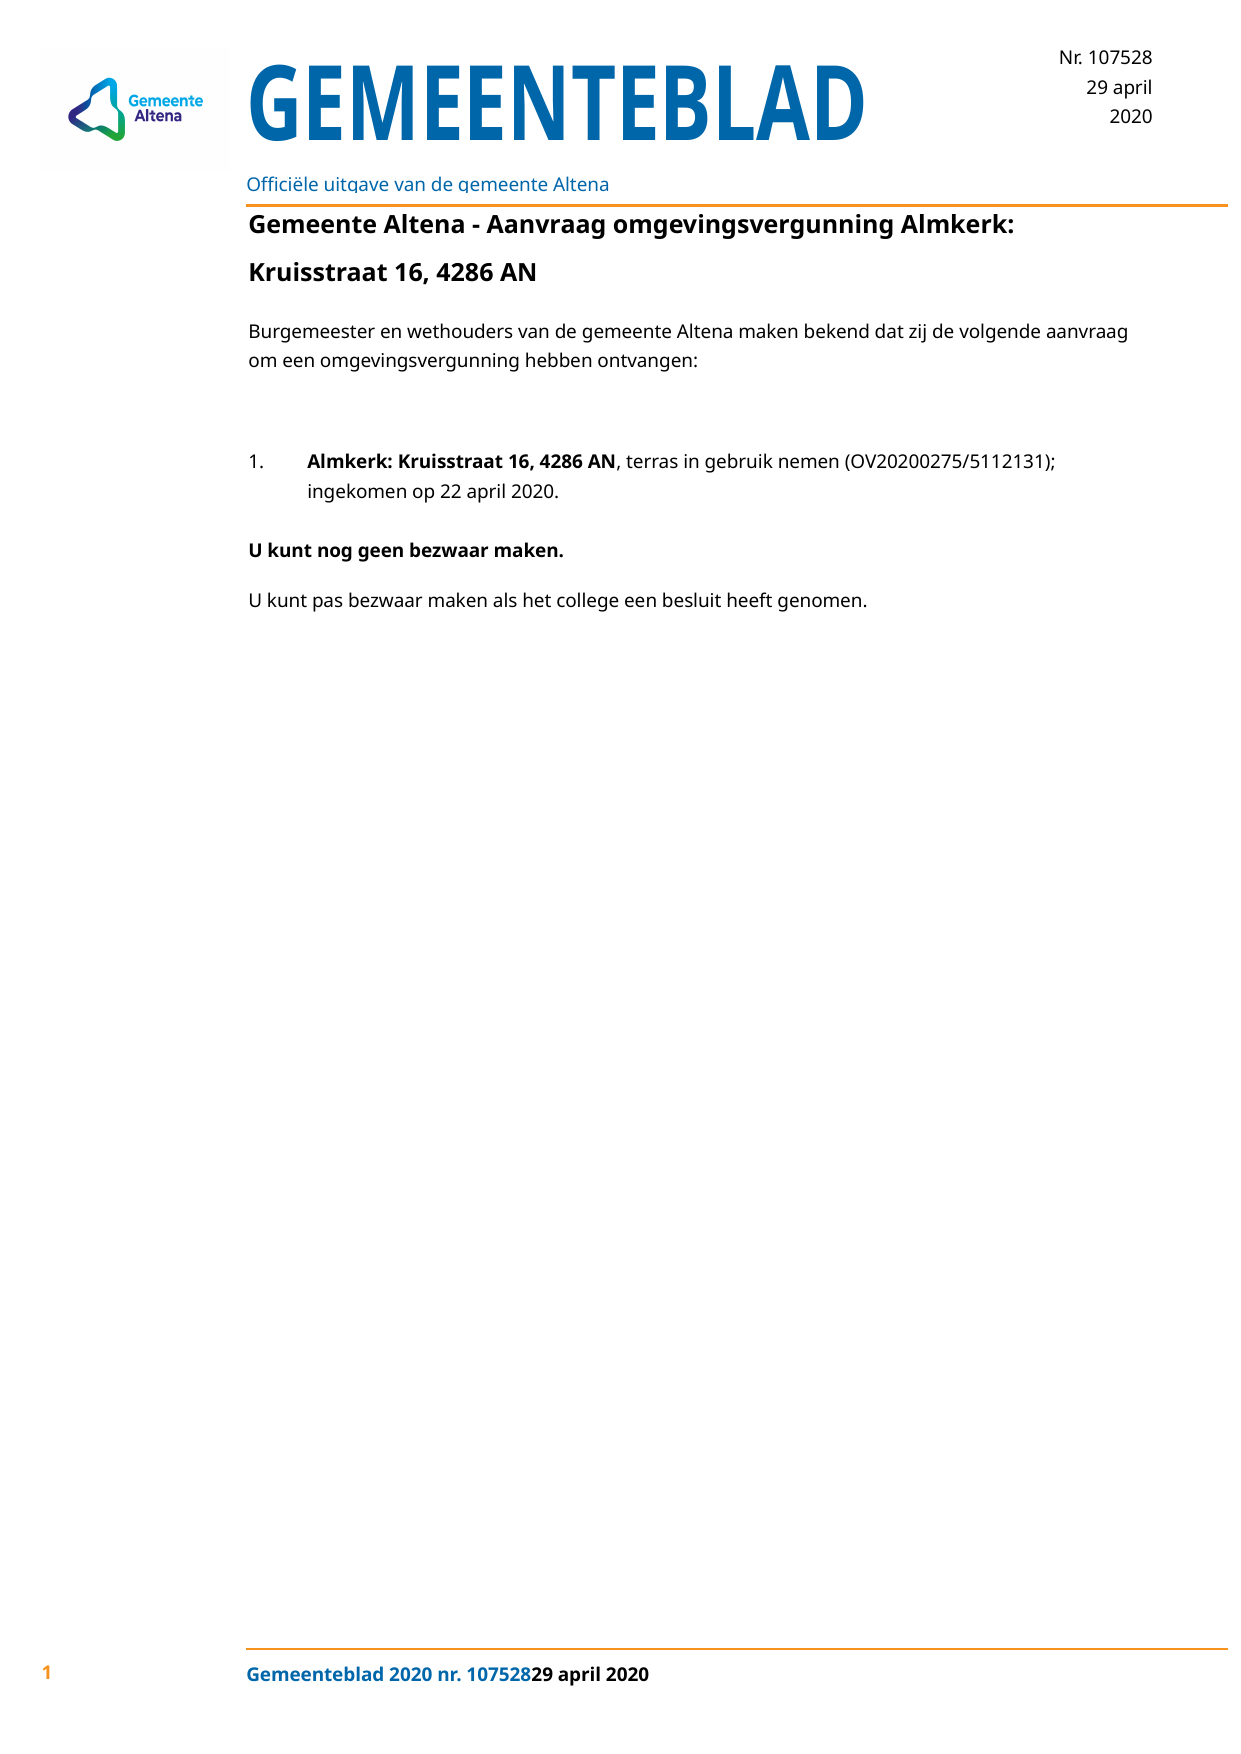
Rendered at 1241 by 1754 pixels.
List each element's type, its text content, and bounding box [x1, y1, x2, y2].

text U kunt nog geen bezwaar maken. [248, 537, 1152, 563]
picture [41, 47, 231, 172]
text Gemeente Altena - Aanvraag omgevingsvergunning Almkerk: Kruisstraat 16, 4286 AN [248, 207, 1152, 288]
text Burgemeester en wethouders van de gemeente Altena maken bekend dat zij de volgende aanvraag om een omgevingsvergunning hebben ontvangen: [248, 318, 1152, 373]
list Almkerk: Kruisstraat 16, 4286 AN, terras in gebruik nemen (OV20200275/5112131); ingekomen op 22 april 2020. [248, 448, 1152, 504]
text U kunt pas bezwaar maken als het college een besluit heeft genomen. [248, 587, 1152, 613]
